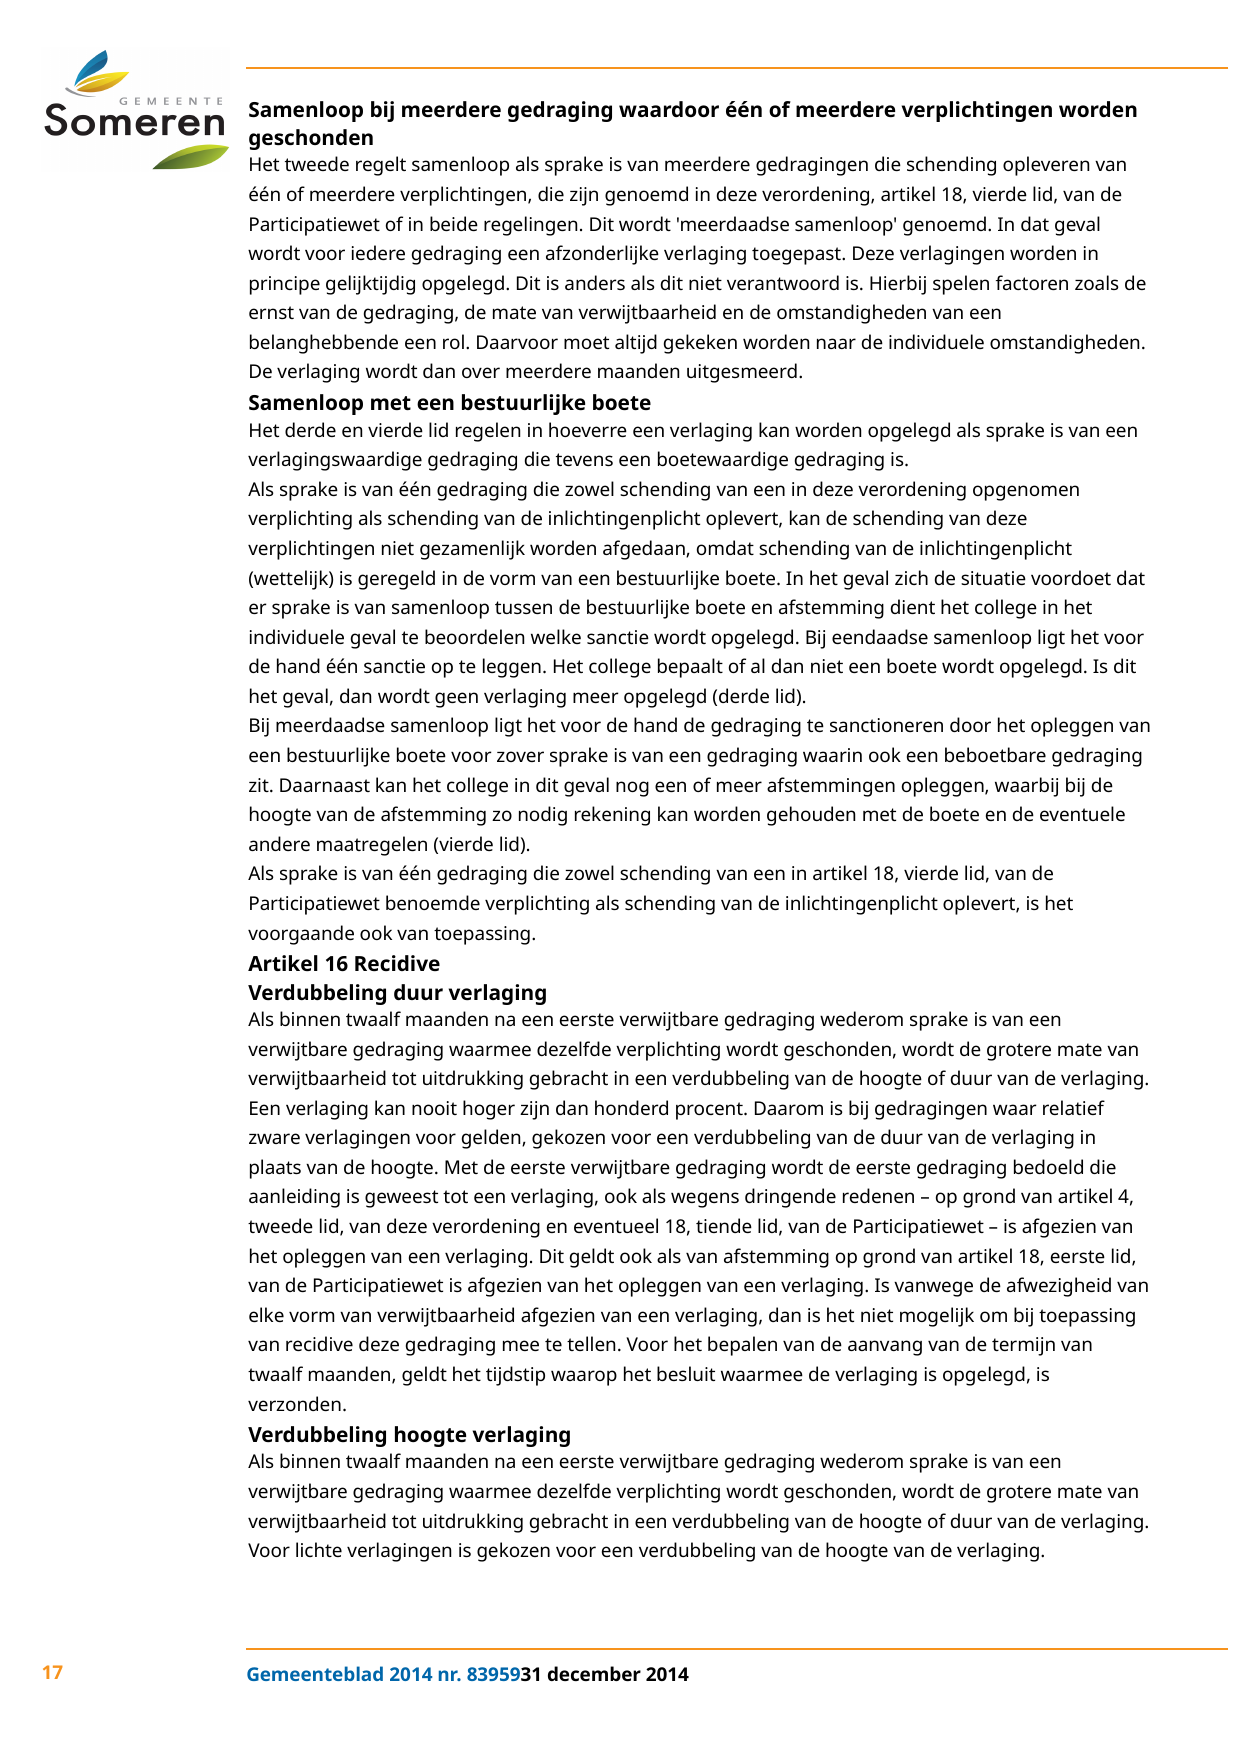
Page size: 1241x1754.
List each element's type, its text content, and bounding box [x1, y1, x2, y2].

text Als binnen twaalf maanden na een eerste verwijtbare gedraging wederom sprake is van een verwijtbare gedraging waarmee dezelfde verplichting wordt geschonden, wordt de grotere mate van verwijtbaarheid tot uitdrukking gebracht in een verdubbeling van de hoogte of duur van de verlaging. Voor lichte verlagingen is gekozen voor een verdubbeling van de hoogte van de verlaging. [248, 1449, 1152, 1563]
text Verdubbeling hoogte verlaging [248, 1420, 1152, 1449]
text Het derde en vierde lid regelen in hoeverre een verlaging kan worden opgelegd als sprake is van een verlagingswaardige gedraging die tevens een boetewaardige gedraging is. [248, 417, 1152, 472]
text Samenloop bij meerdere gedraging waardoor één of meerdere verplichtingen worden geschonden [248, 95, 1152, 152]
text Het tweede regelt samenloop als sprake is van meerdere gedragingen die schending opleveren van één of meerdere verplichtingen, die zijn genoemd in deze verordening, artikel 18, vierde lid, van de Participatiewet of in beide regelingen. Dit wordt 'meerdaadse samenloop' genoemd. In dat geval wordt voor iedere gedraging een afzonderlijke verlaging toegepast. Deze verlagingen worden in principe gelijktijdig opgelegd. Dit is anders als dit niet verantwoord is. Hierbij spelen factoren zoals de ernst van de gedraging, de mate van verwijtbaarheid en de omstandigheden van een belanghebbende een rol. Daarvoor moet altijd gekeken worden naar de individuele omstandigheden. De verlaging wordt dan over meerdere maanden uitgesmeerd. [248, 152, 1152, 384]
text Bij meerdaadse samenloop ligt het voor de hand de gedraging te sanctioneren door het opleggen van een bestuurlijke boete voor zover sprake is van een gedraging waarin ook een beboetbare gedraging zit. Daarnaast kan het college in dit geval nog een of meer afstemmingen opleggen, waarbij bij de hoogte van de afstemming zo nodig rekening kan worden gehouden met de boete en de eventuele andere maatregelen (vierde lid). [248, 713, 1152, 857]
text Samenloop met een bestuurlijke boete [248, 388, 1152, 417]
picture [41, 47, 231, 172]
text Artikel 16 Recidive [248, 949, 1152, 978]
text Als sprake is van één gedraging die zowel schending van een in artikel 18, vierde lid, van de Participatiewet benoemde verplichting als schending van de inlichtingenplicht oplevert, is het voorgaande ook van toepassing. [248, 861, 1152, 945]
text Verdubbeling duur verlaging [248, 978, 1152, 1006]
text Als binnen twaalf maanden na een eerste verwijtbare gedraging wederom sprake is van een verwijtbare gedraging waarmee dezelfde verplichting wordt geschonden, wordt de grotere mate van verwijtbaarheid tot uitdrukking gebracht in een verdubbeling van de hoogte of duur van de verlaging. Een verlaging kan nooit hoger zijn dan honderd procent. Daarom is bij gedragingen waar relatief zware verlagingen voor gelden, gekozen voor een verdubbeling van de duur van de verlaging in plaats van de hoogte. Met de eerste verwijtbare gedraging wordt de eerste gedraging bedoeld die aanleiding is geweest tot een verlaging, ook als wegens dringende redenen – op grond van artikel 4, tweede lid, van deze verordening en eventueel 18, tiende lid, van de Participatiewet – is afgezien van het opleggen van een verlaging. Dit geldt ook als van afstemming op grond van artikel 18, eerste lid, van de Participatiewet is afgezien van het opleggen van een verlaging. Is vanwege de afwezigheid van elke vorm van verwijtbaarheid afgezien van een verlaging, dan is het niet mogelijk om bij toepassing van recidive deze gedraging mee te tellen. Voor het bepalen van de aanvang van de termijn van twaalf maanden, geldt het tijdstip waarop het besluit waarmee de verlaging is opgelegd, is verzonden. [248, 1006, 1152, 1416]
text Als sprake is van één gedraging die zowel schending van een in deze verordening opgenomen verplichting als schending van de inlichtingenplicht oplevert, kan de schending van deze verplichtingen niet gezamenlijk worden afgedaan, omdat schending van de inlichtingenplicht (wettelijk) is geregeld in de vorm van een bestuurlijke boete. In het geval zich de situatie voordoet dat er sprake is van samenloop tussen de bestuurlijke boete en afstemming dient het college in het individuele geval te beoordelen welke sanctie wordt opgelegd. Bij eendaadse samenloop ligt het voor de hand één sanctie op te leggen. Het college bepaalt of al dan niet een boete wordt opgelegd. Is dit het geval, dan wordt geen verlaging meer opgelegd (derde lid). [248, 476, 1152, 709]
